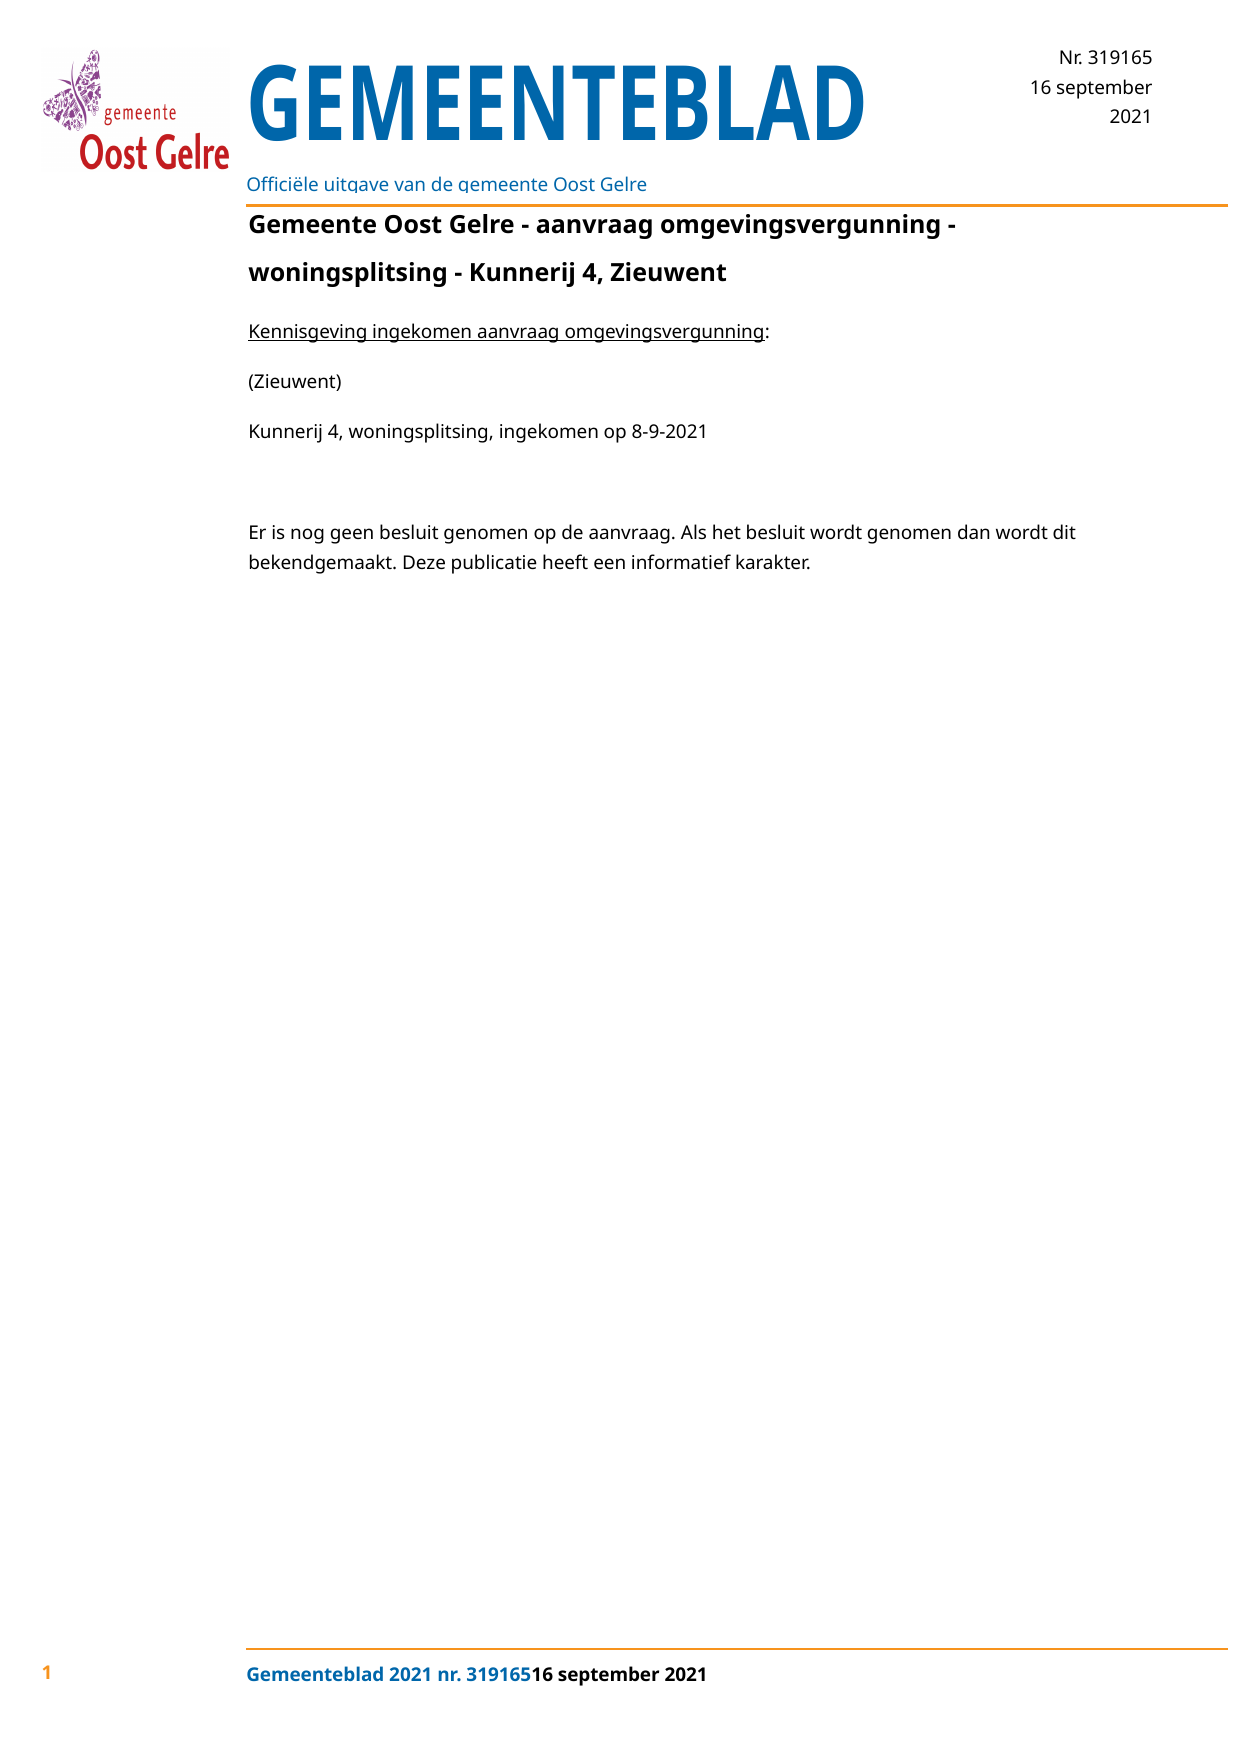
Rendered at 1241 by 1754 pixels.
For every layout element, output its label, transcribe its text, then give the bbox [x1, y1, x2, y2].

text Kennisgeving ingekomen aanvraag omgevingsvergunning: [248, 318, 1152, 344]
text Gemeente Oost Gelre - aanvraag omgevingsvergunning - woningsplitsing - Kunnerij 4, Zieuwent [248, 207, 1152, 288]
text Er is nog geen besluit genomen op de aanvraag. Als het besluit wordt genomen dan wordt dit bekendgemaakt. Deze publicatie heeft een informatief karakter. [248, 519, 1152, 575]
picture [41, 47, 231, 172]
text Kunnerij 4, woningsplitsing, ingekomen op 8-9-2021 [248, 419, 1152, 444]
text (Zieuwent) [248, 368, 1152, 394]
